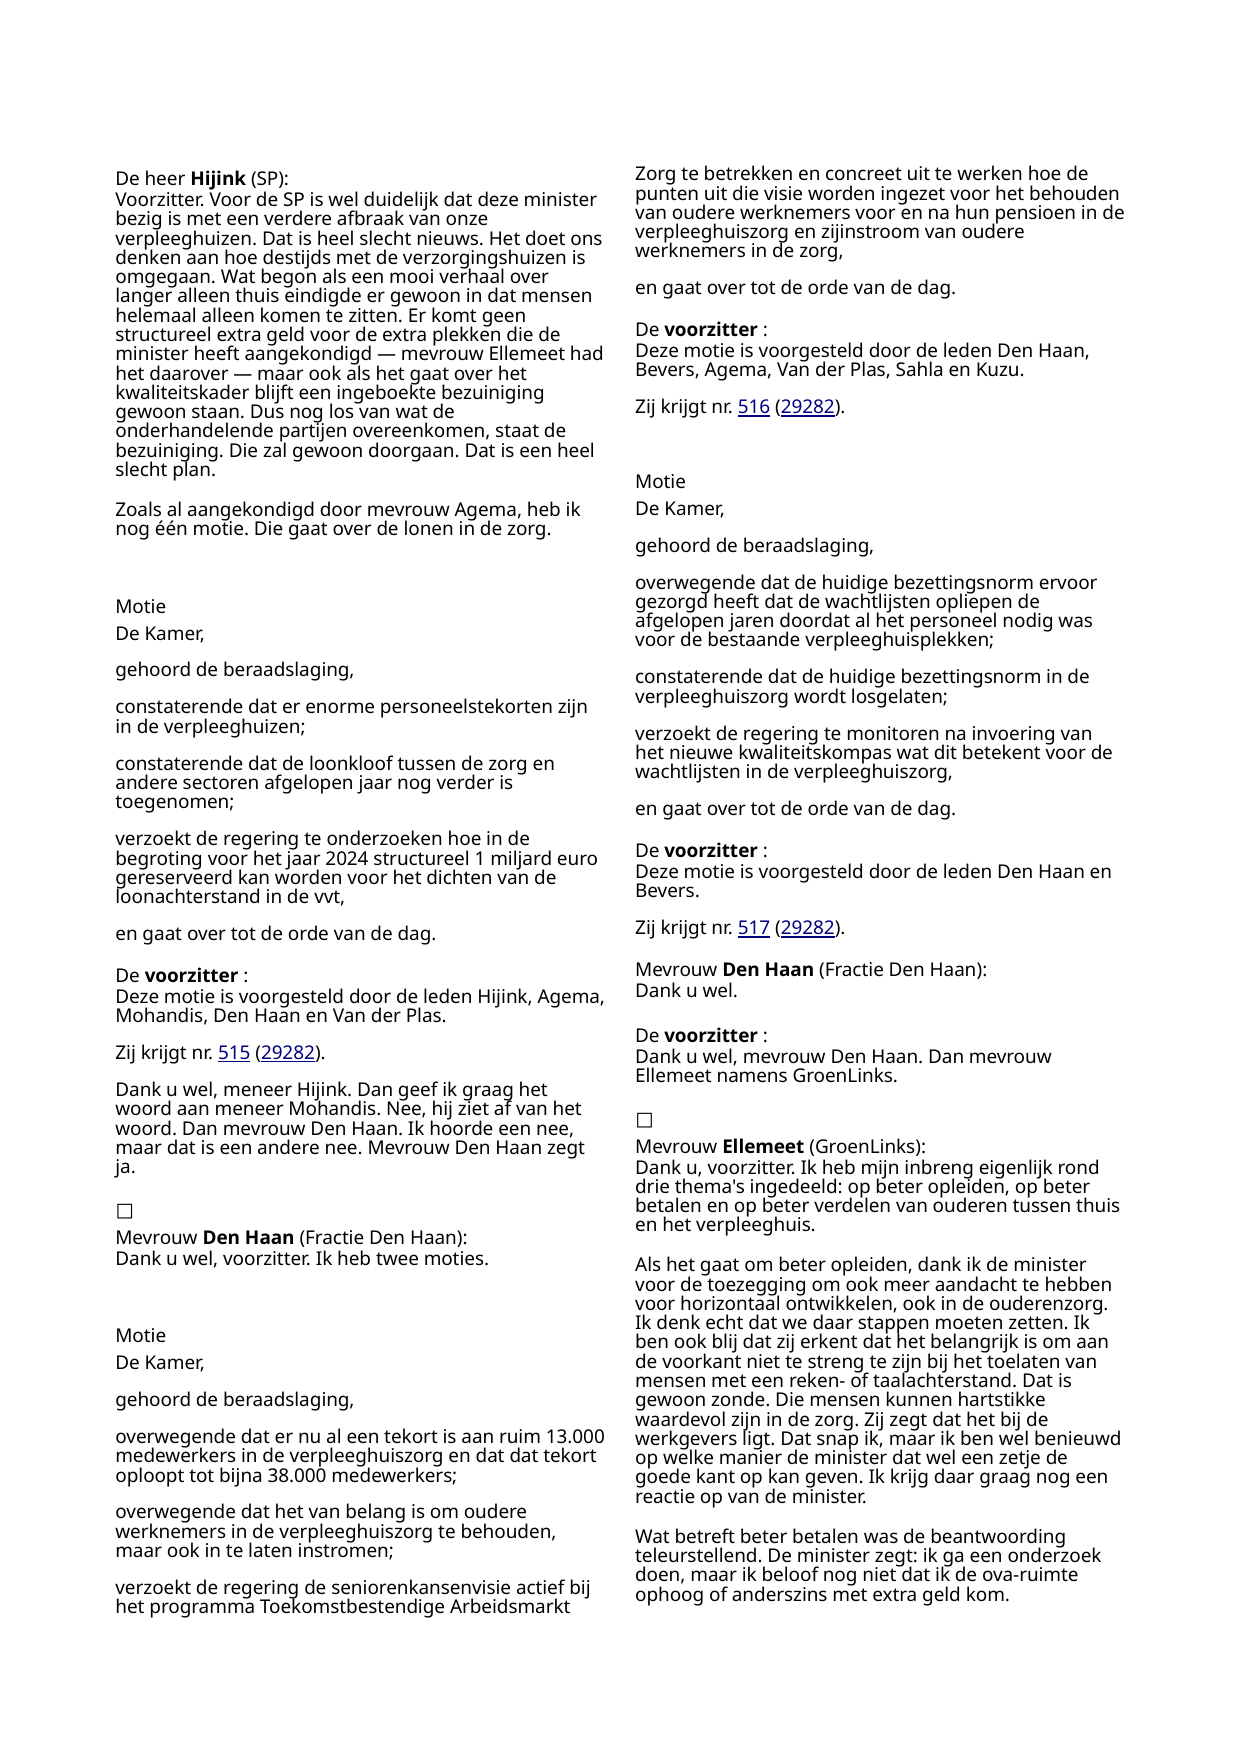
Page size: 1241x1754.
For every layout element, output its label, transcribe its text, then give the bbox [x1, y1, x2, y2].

text gehoord de beraadslaging, [115, 1391, 605, 1410]
text verzoekt de regering de seniorenkansenvisie actief bij het programma Toekomstbestendige Arbeidsmarkt [115, 1579, 605, 1618]
text Dank u wel, voorzitter. Ik heb twee moties. [115, 1250, 605, 1269]
text constaterende dat de huidige bezettingsnorm in de verpleeghuiszorg wordt losgelaten; [635, 668, 1125, 707]
text en gaat over tot de orde van de dag. [635, 800, 1125, 819]
text overwegende dat het van belang is om oudere werknemers in de verpleeghuiszorg te behouden, maar ook in te laten instromen; [115, 1503, 605, 1561]
text De Kamer, [635, 500, 1125, 519]
text Zoals al aangekondigd door mevrouw Agema, heb ik nog één motie. Die gaat over de lonen in de zorg. [115, 501, 605, 539]
text constaterende dat de loonkloof tussen de zorg en andere sectoren afgelopen jaar nog verder is toegenomen; [115, 755, 605, 812]
text Dank u wel. [635, 982, 1125, 1001]
text Voorzitter. Voor de SP is wel duidelijk dat deze minister bezig is met een verdere afbraak van onze verpleeghuizen. Dat is heel slecht nieuws. Het doet ons denken aan hoe destijds met de verzorgingshuizen is omgegaan. Wat begon als een mooi verhaal over langer alleen thuis eindigde er gewoon in dat mensen helemaal alleen komen te zitten. Er komt geen structureel extra geld voor de extra plekken die de minister heeft aangekondigd — mevrouw Ellemeet had het daarover — maar ook als het gaat over het kwaliteitskader blijft een ingeboekte bezuiniging gewoon staan. Dus nog los van wat de onderhandelende partijen overeenkomen, staat de bezuiniging. Die zal gewoon doorgaan. Dat is een heel slecht plan. [115, 191, 605, 480]
text Zij krijgt nr. 515 (29282). [115, 1044, 605, 1063]
text Dank u wel, meneer Hijink. Dan geef ik graag het woord aan meneer Mohandis. Nee, hij ziet af van het woord. Dan mevrouw Den Haan. Ik hoorde een nee, maar dat is een andere nee. Mevrouw Den Haan zegt ja. [115, 1081, 605, 1177]
text Wat betreft beter betalen was de beantwoording teleurstellend. De minister zegt: ik ga een onderzoek doen, maar ik beloof nog niet dat ik de ova-ruimte ophoog of anderszins met extra geld kom. [635, 1528, 1125, 1605]
text overwegende dat er nu al een tekort is aan ruim 13.000 medewerkers in de verpleeghuiszorg en dat dat tekort oploopt tot bijna 38.000 medewerkers; [115, 1428, 605, 1486]
text gehoord de beraadslaging, [115, 661, 605, 681]
text Motie [115, 1322, 605, 1348]
text Deze motie is voorgesteld door de leden Hijink, Agema, Mohandis, Den Haan en Van der Plas. [115, 988, 605, 1026]
text Mevrouw Den Haan (Fractie Den Haan): [115, 1224, 605, 1250]
text De Kamer, [115, 624, 605, 644]
text en gaat over tot de orde van de dag. [635, 279, 1125, 299]
text Dank u, voorzitter. Ik heb mijn inbreng eigenlijk rond drie thema's ingedeeld: op beter opleiden, op beter betalen en op beter verdelen van ouderen tussen thuis en het verpleeghuis. [635, 1159, 1125, 1236]
text gehoord de beraadslaging, [635, 537, 1125, 556]
text ⬜ [635, 1107, 1125, 1133]
text Zij krijgt nr. 517 (29282). [635, 919, 1125, 938]
text De voorzitter : [635, 1022, 1125, 1048]
text De voorzitter : [635, 316, 1125, 342]
text Zij krijgt nr. 516 (29282). [635, 398, 1125, 418]
text De heer Hijink (SP): [115, 165, 605, 191]
text De voorzitter : [635, 837, 1125, 863]
text Deze motie is voorgesteld door de leden Den Haan en Bevers. [635, 863, 1125, 901]
text De voorzitter : [115, 962, 605, 988]
text Motie [635, 468, 1125, 494]
text De Kamer, [115, 1354, 605, 1373]
text verzoekt de regering te onderzoeken hoe in de begroting voor het jaar 2024 structureel 1 miljard euro gereserveerd kan worden voor het dichten van de loonachterstand in de vvt, [115, 830, 605, 907]
text Deze motie is voorgesteld door de leden Den Haan, Bevers, Agema, Van der Plas, Sahla en Kuzu. [635, 342, 1125, 381]
text Als het gaat om beter opleiden, dank ik de minister voor de toezegging om ook meer aandacht te hebben voor horizontaal ontwikkelen, ook in de ouderenzorg. Ik denk echt dat we daar stappen moeten zetten. Ik ben ook blij dat zij erkent dat het belangrijk is om aan de voorkant niet te streng te zijn bij het toelaten van mensen met een reken- of taalachterstand. Dat is gewoon zonde. Die mensen kunnen hartstikke waardevol zijn in de zorg. Zij zegt dat het bij de werkgevers ligt. Dat snap ik, maar ik ben wel benieuwd op welke manier de minister dat wel een zetje de goede kant op kan geven. Ik krijg daar graag nog een reactie op van de minister. [635, 1256, 1125, 1507]
text Motie [115, 593, 605, 618]
text Zorg te betrekken en concreet uit te werken hoe de punten uit die visie worden ingezet voor het behouden van oudere werknemers voor en na hun pensioen in de verpleeghuiszorg en zijinstroom van oudere werknemers in de zorg, [635, 165, 1125, 262]
text constaterende dat er enorme personeelstekorten zijn in de verpleeghuizen; [115, 698, 605, 737]
text Mevrouw Ellemeet (GroenLinks): [635, 1133, 1125, 1159]
text en gaat over tot de orde van de dag. [115, 925, 605, 944]
text verzoekt de regering te monitoren na invoering van het nieuwe kwaliteitskompas wat dit betekent voor de wachtlijsten in de verpleeghuiszorg, [635, 725, 1125, 782]
text overwegende dat de huidige bezettingsnorm ervoor gezorgd heeft dat de wachtlijsten opliepen de afgelopen jaren doordat al het personeel nodig was voor de bestaande verpleeghuisplekken; [635, 574, 1125, 651]
text Dank u wel, mevrouw Den Haan. Dan mevrouw Ellemeet namens GroenLinks. [635, 1048, 1125, 1086]
text Mevrouw Den Haan (Fractie Den Haan): [635, 956, 1125, 982]
text ⬜ [115, 1198, 605, 1224]
